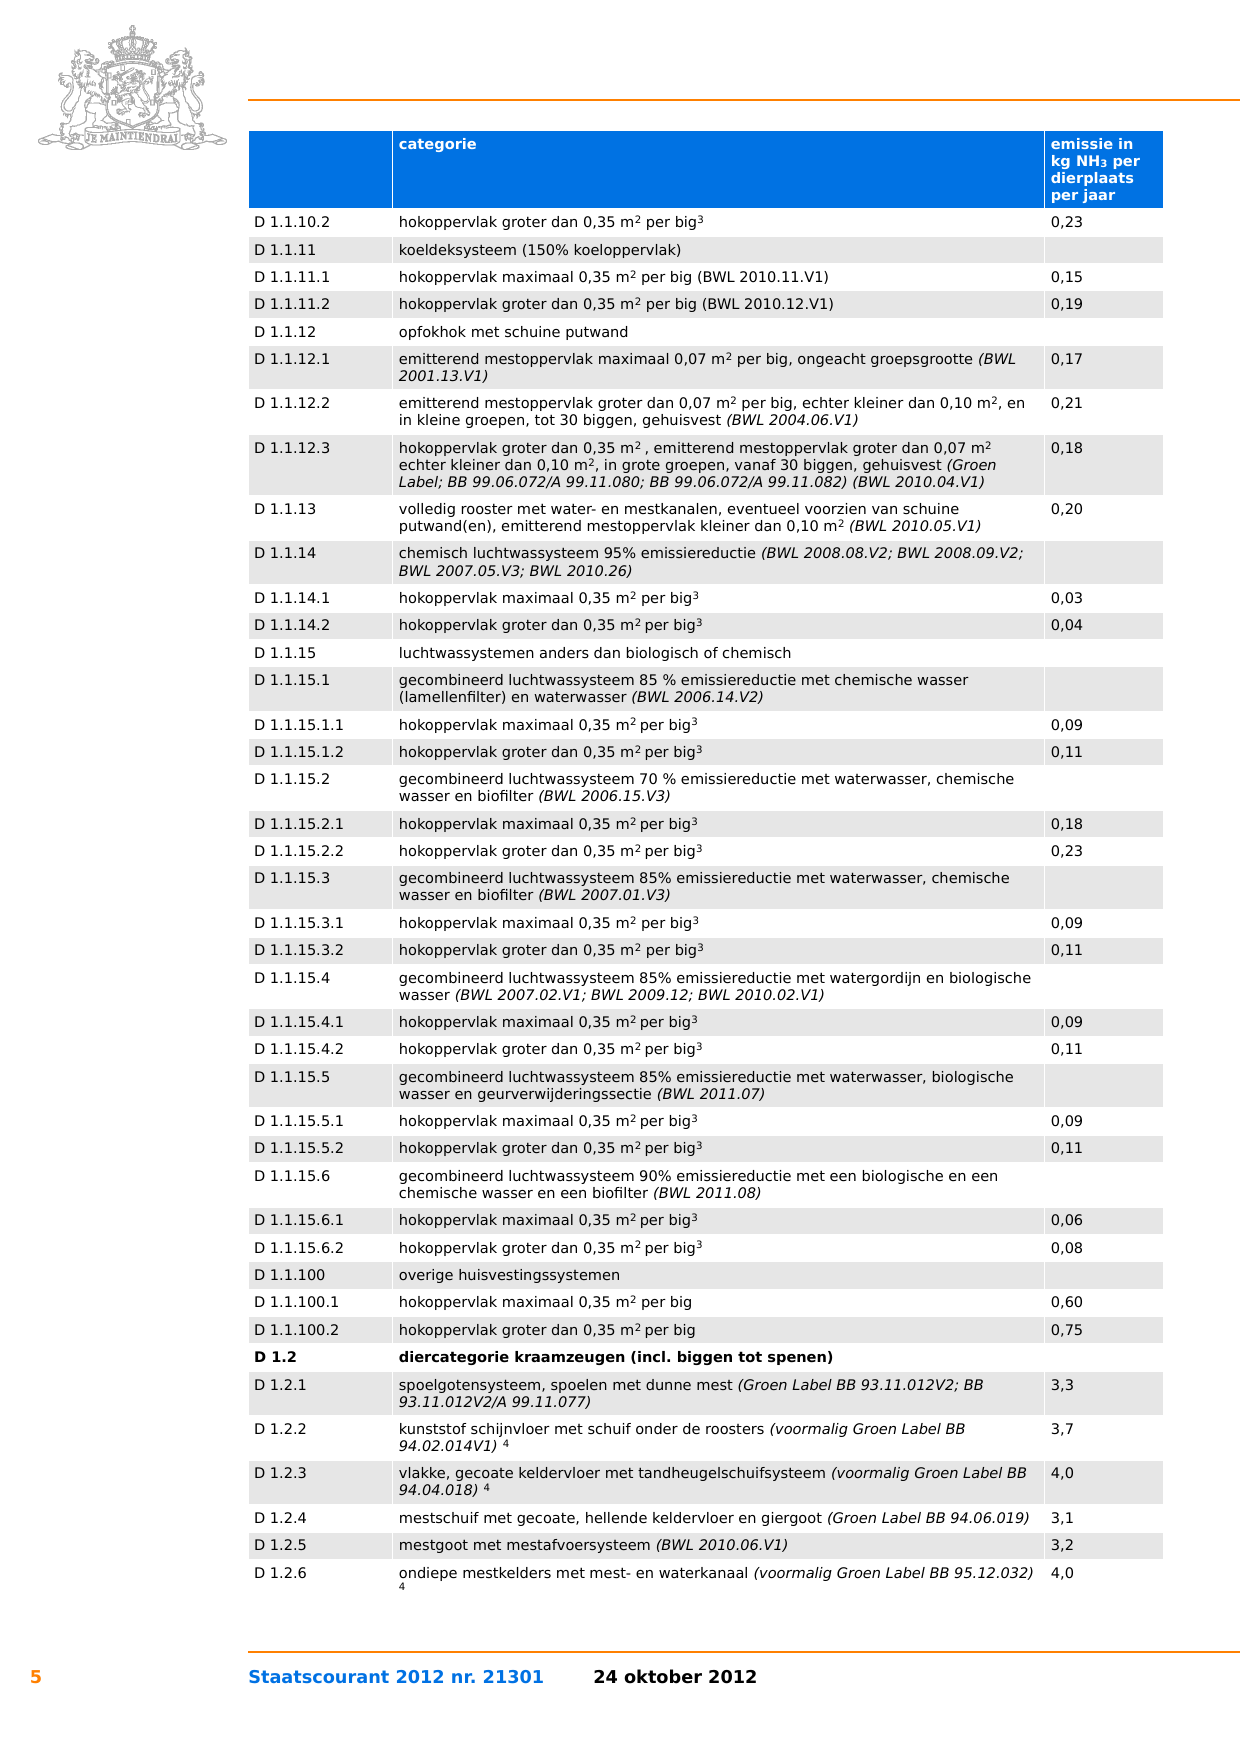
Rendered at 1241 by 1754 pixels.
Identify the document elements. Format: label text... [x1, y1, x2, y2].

table_cell hokoppervlak groter dan 0,35 m2 per big (BWL 2010.12.V1) [393, 291, 1044, 318]
table_cell 4,0 [1045, 1461, 1163, 1504]
table_cell D 1.1.15.2.1 [249, 811, 392, 837]
table_cell hokoppervlak groter dan 0,35 m2 per big3 [393, 1037, 1044, 1063]
table_cell D 1.1.15.1.2 [249, 739, 392, 765]
table_cell D 1.1.12.2 [249, 391, 392, 434]
table_cell 0,03 [1045, 585, 1163, 611]
table_cell D 1.1.15.1 [249, 667, 392, 711]
table_cell gecombineerd luchtwassysteem 85% emissiereductie met waterwasser, chemische wasser en biofilter (BWL 2007.01.V3) [393, 866, 1044, 909]
picture [38, 25, 227, 150]
table_cell kunststof schijnvloer met schuif onder de roosters (voormalig Groen Label BB 94.02.014V1) 4 [393, 1416, 1044, 1459]
table_cell D 1.1.100 [249, 1262, 392, 1289]
table_cell [1045, 541, 1163, 584]
table_cell hokoppervlak groter dan 0,35 m2 , emitterend mestoppervlak groter dan 0,07 m2 echter kleiner dan 0,10 m2, in grote groepen, vanaf 30 biggen, gehuisvest (Groen Label; BB 99.06.072/A 99.11.080; BB 99.06.072/A 99.11.082) (BWL 2010.04.V1) [393, 435, 1044, 495]
table_cell diercategorie kraamzeugen (incl. biggen tot spenen) [393, 1345, 1044, 1371]
table_cell vlakke, gecoate keldervloer met tandheugelschuifsysteem (voormalig Groen Label BB 94.04.018) 4 [393, 1461, 1044, 1504]
table_cell D 1.1.14 [249, 541, 392, 584]
table_cell 0,18 [1045, 811, 1163, 837]
table_cell hokoppervlak groter dan 0,35 m2 per big3 [393, 209, 1044, 236]
table_cell gecombineerd luchtwassysteem 85 % emissiereductie met chemische wasser (lamellenfilter) en waterwasser (BWL 2006.14.V2) [393, 667, 1044, 711]
table_cell mestgoot met mestafvoersysteem (BWL 2010.06.V1) [393, 1533, 1044, 1559]
table_cell gecombineerd luchtwassysteem 85% emissiereductie met watergordijn en biologische wasser (BWL 2007.02.V1; BWL 2009.12; BWL 2010.02.V1) [393, 965, 1044, 1008]
table_cell D 1.1.11.1 [249, 264, 392, 290]
table_cell hokoppervlak groter dan 0,35 m2 per big [393, 1317, 1044, 1343]
table_cell 0,06 [1045, 1208, 1163, 1234]
table_cell hokoppervlak groter dan 0,35 m2 per big3 [393, 838, 1044, 864]
table_cell hokoppervlak maximaal 0,35 m2 per big [393, 1290, 1044, 1316]
table_cell [1045, 640, 1163, 666]
table_cell D 1.1.15.4 [249, 965, 392, 1008]
table_cell 0,17 [1045, 346, 1163, 389]
table_cell 0,11 [1045, 1136, 1163, 1162]
table_header [249, 131, 392, 208]
table_cell D 1.1.15.5 [249, 1064, 392, 1107]
table_cell D 1.1.15.6.2 [249, 1235, 392, 1261]
table_cell D 1.1.15.6.1 [249, 1208, 392, 1234]
table_cell [1045, 1262, 1163, 1289]
table_cell hokoppervlak groter dan 0,35 m2 per big3 [393, 739, 1044, 765]
table_cell [1045, 965, 1163, 1008]
table_cell [1045, 1345, 1163, 1371]
table_cell D 1.1.15.3.2 [249, 938, 392, 964]
table_cell 0,20 [1045, 496, 1163, 540]
table_cell 0,19 [1045, 291, 1163, 318]
table_cell chemisch luchtwassysteem 95% emissiereductie (BWL 2008.08.V2; BWL 2008.09.V2; BWL 2007.05.V3; BWL 2010.26) [393, 541, 1044, 584]
table_cell 0,04 [1045, 613, 1163, 639]
table_cell D 1.2 [249, 1345, 392, 1371]
table_cell koeldeksysteem (150% koeloppervlak) [393, 237, 1044, 263]
table_cell overige huisvestingssystemen [393, 1262, 1044, 1289]
table_cell luchtwassystemen anders dan biologisch of chemisch [393, 640, 1044, 666]
table_cell volledig rooster met water- en mestkanalen, eventueel voorzien van schuine putwand(en), emitterend mestoppervlak kleiner dan 0,10 m2 (BWL 2010.05.V1) [393, 496, 1044, 540]
table_cell 0,09 [1045, 712, 1163, 738]
table_cell 0,08 [1045, 1235, 1163, 1261]
table_cell D 1.2.4 [249, 1505, 392, 1531]
table_cell 0,23 [1045, 209, 1163, 236]
table_cell D 1.1.11.2 [249, 291, 392, 318]
table_cell 0,09 [1045, 1009, 1163, 1036]
table_cell [1045, 766, 1163, 810]
table_cell D 1.1.100.2 [249, 1317, 392, 1343]
table_cell hokoppervlak groter dan 0,35 m2 per big3 [393, 613, 1044, 639]
table_cell D 1.1.15.4.2 [249, 1037, 392, 1063]
table_cell emitterend mestoppervlak maximaal 0,07 m2 per big, ongeacht groepsgrootte (BWL 2001.13.V1) [393, 346, 1044, 389]
table_cell emitterend mestoppervlak groter dan 0,07 m2 per big, echter kleiner dan 0,10 m2, en in kleine groepen, tot 30 biggen, gehuisvest (BWL 2004.06.V1) [393, 391, 1044, 434]
table_header categorie [393, 131, 1044, 208]
table_cell 3,2 [1045, 1533, 1163, 1559]
table_cell 0,23 [1045, 838, 1163, 864]
table_cell 0,09 [1045, 910, 1163, 936]
table_cell D 1.1.15.5.1 [249, 1108, 392, 1135]
table_cell gecombineerd luchtwassysteem 85% emissiereductie met waterwasser, biologische wasser en geurverwijderingssectie (BWL 2011.07) [393, 1064, 1044, 1107]
table_cell gecombineerd luchtwassysteem 70 % emissiereductie met waterwasser, chemische wasser en biofilter (BWL 2006.15.V3) [393, 766, 1044, 810]
table_cell D 1.1.15 [249, 640, 392, 666]
table_cell hokoppervlak maximaal 0,35 m2 per big3 [393, 712, 1044, 738]
table_cell D 1.1.11 [249, 237, 392, 263]
table_cell D 1.1.100.1 [249, 1290, 392, 1316]
table_cell 0,60 [1045, 1290, 1163, 1316]
table_cell [1045, 1163, 1163, 1206]
table_cell D 1.1.12.1 [249, 346, 392, 389]
table_cell [1045, 237, 1163, 263]
table_cell D 1.1.15.4.1 [249, 1009, 392, 1036]
table_cell D 1.1.15.6 [249, 1163, 392, 1206]
table_cell 0,75 [1045, 1317, 1163, 1343]
table_cell 3,7 [1045, 1416, 1163, 1459]
table_cell hokoppervlak maximaal 0,35 m2 per big3 [393, 811, 1044, 837]
table_cell opfokhok met schuine putwand [393, 319, 1044, 345]
table_cell [1045, 866, 1163, 909]
table_cell D 1.1.15.1.1 [249, 712, 392, 738]
table_cell hokoppervlak maximaal 0,35 m2 per big3 [393, 1108, 1044, 1135]
table_cell mestschuif met gecoate, hellende keldervloer en giergoot (Groen Label BB 94.06.019) [393, 1505, 1044, 1531]
table_cell hokoppervlak groter dan 0,35 m2 per big3 [393, 938, 1044, 964]
table_cell hokoppervlak groter dan 0,35 m2 per big3 [393, 1235, 1044, 1261]
table_cell D 1.1.12 [249, 319, 392, 345]
table_cell ondiepe mestkelders met mest- en waterkanaal (voormalig Groen Label BB 95.12.032) 4 [393, 1560, 1044, 1603]
table_cell [1045, 667, 1163, 711]
table_cell D 1.2.2 [249, 1416, 392, 1459]
table_cell [1045, 319, 1163, 345]
table_cell hokoppervlak groter dan 0,35 m2 per big3 [393, 1136, 1044, 1162]
table_cell 0,15 [1045, 264, 1163, 290]
table_cell [1045, 1064, 1163, 1107]
table_cell 3,1 [1045, 1505, 1163, 1531]
table_cell 0,11 [1045, 938, 1163, 964]
table_cell 0,09 [1045, 1108, 1163, 1135]
table_cell D 1.1.15.3 [249, 866, 392, 909]
table_cell 0,11 [1045, 739, 1163, 765]
table_cell D 1.1.13 [249, 496, 392, 540]
table_cell D 1.1.15.3.1 [249, 910, 392, 936]
table_cell 0,11 [1045, 1037, 1163, 1063]
table_cell hokoppervlak maximaal 0,35 m2 per big3 [393, 1208, 1044, 1234]
table_cell D 1.1.15.5.2 [249, 1136, 392, 1162]
table_cell 0,18 [1045, 435, 1163, 495]
table_cell 0,21 [1045, 391, 1163, 434]
table_cell D 1.1.12.3 [249, 435, 392, 495]
table_cell D 1.1.15.2 [249, 766, 392, 810]
table_cell D 1.1.15.2.2 [249, 838, 392, 864]
table_cell D 1.2.6 [249, 1560, 392, 1603]
table_cell D 1.1.14.1 [249, 585, 392, 611]
table_header emissie in kg NH3 per dierplaats per jaar [1045, 131, 1163, 208]
table_cell D 1.2.3 [249, 1461, 392, 1504]
table_cell gecombineerd luchtwassysteem 90% emissiereductie met een biologische en een chemische wasser en een biofilter (BWL 2011.08) [393, 1163, 1044, 1206]
table_cell hokoppervlak maximaal 0,35 m2 per big3 [393, 910, 1044, 936]
table_cell hokoppervlak maximaal 0,35 m2 per big3 [393, 1009, 1044, 1036]
table_cell hokoppervlak maximaal 0,35 m2 per big3 [393, 585, 1044, 611]
table_cell D 1.2.5 [249, 1533, 392, 1559]
table_cell D 1.1.14.2 [249, 613, 392, 639]
table_cell D 1.1.10.2 [249, 209, 392, 236]
table_cell 4,0 [1045, 1560, 1163, 1603]
table_cell hokoppervlak maximaal 0,35 m2 per big (BWL 2010.11.V1) [393, 264, 1044, 290]
table_cell 3,3 [1045, 1372, 1163, 1415]
table_cell spoelgotensysteem, spoelen met dunne mest (Groen Label BB 93.11.012V2; BB 93.11.012V2/A 99.11.077) [393, 1372, 1044, 1415]
table_cell D 1.2.1 [249, 1372, 392, 1415]
